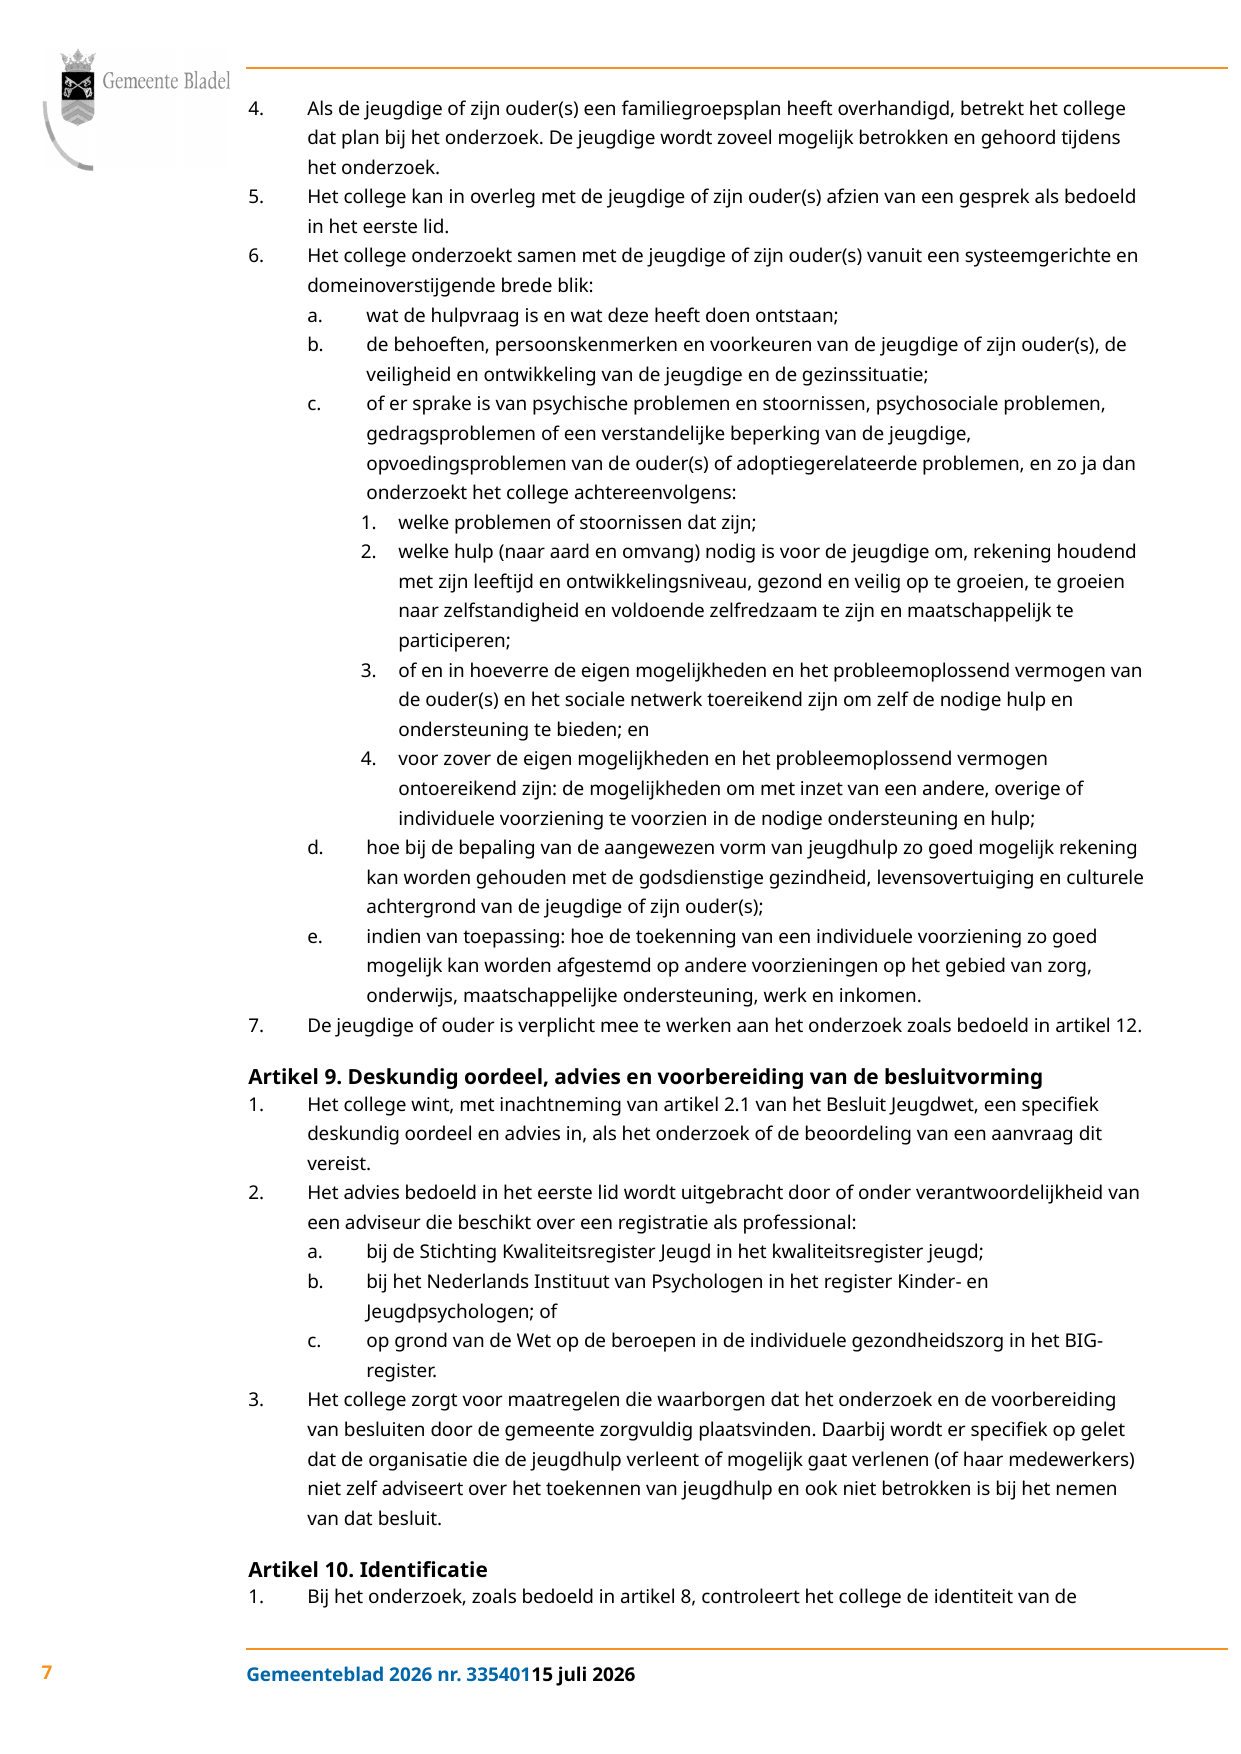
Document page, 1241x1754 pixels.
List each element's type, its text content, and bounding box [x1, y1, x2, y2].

picture [41, 47, 231, 172]
list welke hulp (naar aard en omvang) nodig is voor de jeugdige om, rekening houdend met zijn leeftijd en ontwikkelingsniveau, gezond en veilig op te groeien, te groeien naar zelfstandigheid en voldoende zelfredzaam te zijn en maatschappelijk te participeren; [361, 538, 1152, 653]
list Als de jeugdige of zijn ouder(s) een familiegroepsplan heeft overhandigd, betrekt het college dat plan bij het onderzoek. De jeugdige wordt zoveel mogelijk betrokken en gehoord tijdens het onderzoek. [248, 95, 1152, 180]
list Bij het onderzoek, zoals bedoeld in artikel 8, controleert het college de identiteit van de [248, 1584, 1152, 1609]
list Het college onderzoekt samen met de jeugdige of zijn ouder(s) vanuit een systeemgerichte en domeinoverstijgende brede blik: [248, 243, 1152, 298]
list Het college wint, met inachtneming van artikel 2.1 van het Besluit Jeugdwet, een specifiek deskundig oordeel en advies in, als het onderzoek of de beoordeling van een aanvraag dit vereist. [248, 1091, 1152, 1176]
text Artikel 9. Deskundig oordeel, advies en voorbereiding van de besluitvorming [248, 1062, 1152, 1091]
list Het college zorgt voor maatregelen die waarborgen dat het onderzoek en de voorbereiding van besluiten door de gemeente zorgvuldig plaatsvinden. Daarbij wordt er specifiek op gelet dat de organisatie die de jeugdhulp verleent of mogelijk gaat verlenen (of haar medewerkers) niet zelf adviseert over het toekennen van jeugdhulp en ook niet betrokken is bij het nemen van dat besluit. [248, 1387, 1152, 1531]
list welke problemen of stoornissen dat zijn; [361, 509, 1152, 535]
list de behoeften, persoonskenmerken en voorkeuren van de jeugdige of zijn ouder(s), de veiligheid en ontwikkeling van de jeugdige en de gezinssituatie; [307, 331, 1152, 387]
list bij de Stichting Kwaliteitsregister Jeugd in het kwaliteitsregister jeugd; [307, 1239, 1152, 1264]
list voor zover de eigen mogelijkheden en het probleemoplossend vermogen ontoereikend zijn: de mogelijkheden om met inzet van een andere, overige of individuele voorziening te voorzien in de nodige ondersteuning en hulp; [361, 746, 1152, 831]
list of er sprake is van psychische problemen en stoornissen, psychosociale problemen, gedragsproblemen of een verstandelijke beperking van de jeugdige, opvoedingsproblemen van de ouder(s) of adoptiegerelateerde problemen, en zo ja dan onderzoekt het college achtereenvolgens: [307, 391, 1152, 505]
list of en in hoeverre de eigen mogelijkheden en het probleemoplossend vermogen van de ouder(s) en het sociale netwerk toereikend zijn om zelf de nodige hulp en ondersteuning te bieden; en [361, 657, 1152, 742]
list wat de hulpvraag is en wat deze heeft doen ontstaan; [307, 302, 1152, 328]
list hoe bij de bepaling van de aangewezen vorm van jeugdhulp zo goed mogelijk rekening kan worden gehouden met de godsdienstige gezindheid, levensovertuiging en culturele achtergrond van de jeugdige of zijn ouder(s); [307, 834, 1152, 919]
list bij het Nederlands Instituut van Psychologen in het register Kinder- en Jeugdpsychologen; of [307, 1268, 1152, 1323]
list op grond van de Wet op de beroepen in de individuele gezondheidszorg in het BIG-register. [307, 1327, 1152, 1383]
list Het college kan in overleg met de jeugdige of zijn ouder(s) afzien van een gesprek als bedoeld in het eerste lid. [248, 183, 1152, 239]
text Artikel 10. Identificatie [248, 1555, 1152, 1584]
list Het advies bedoeld in het eerste lid wordt uitgebracht door of onder verantwoordelijkheid van een adviseur die beschikt over een registratie als professional: [248, 1179, 1152, 1235]
list indien van toepassing: hoe de toekenning van een individuele voorziening zo goed mogelijk kan worden afgestemd op andere voorzieningen op het gebied van zorg, onderwijs, maatschappelijke ondersteuning, werk en inkomen. [307, 923, 1152, 1008]
list De jeugdige of ouder is verplicht mee te werken aan het onderzoek zoals bedoeld in artikel 12. [248, 1012, 1152, 1038]
